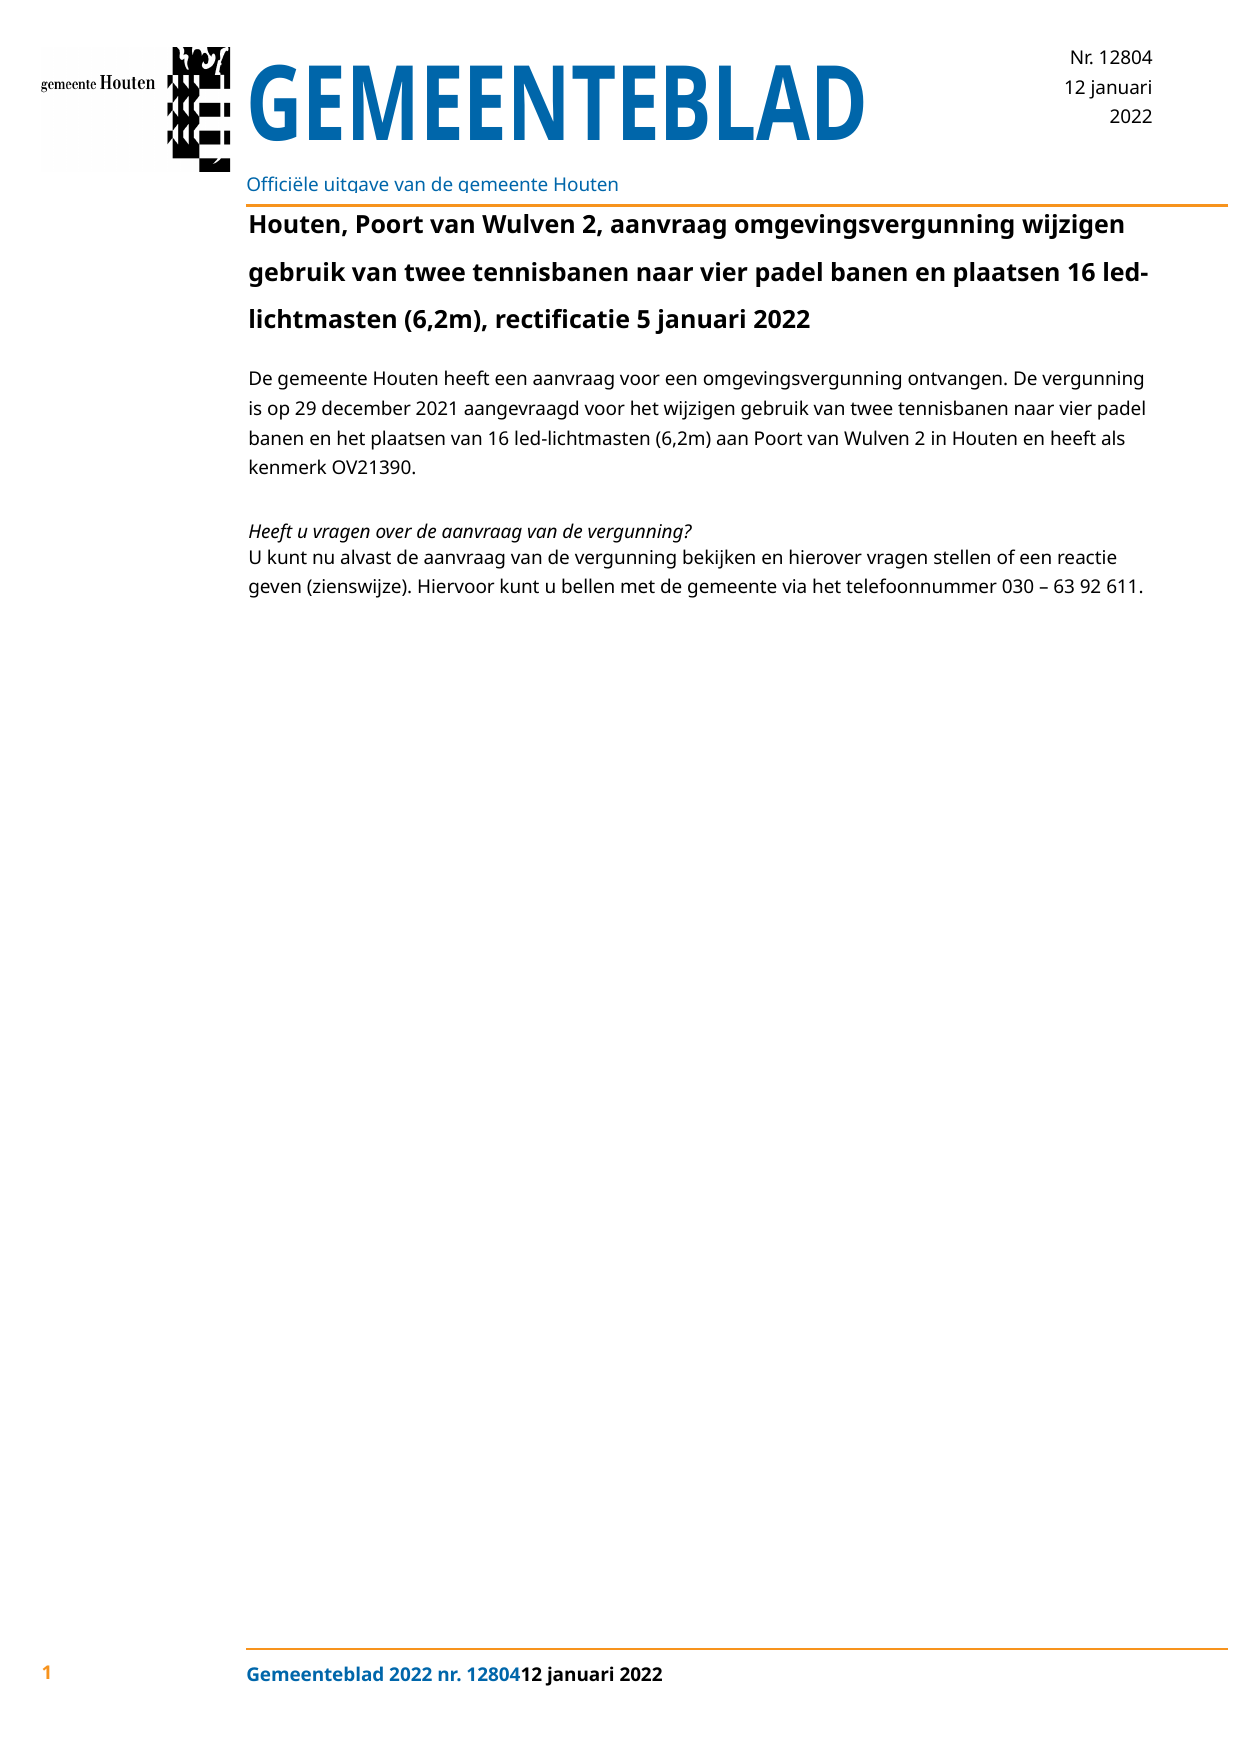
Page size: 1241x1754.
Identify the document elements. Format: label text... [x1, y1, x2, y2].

picture [41, 47, 231, 172]
text Heeft u vragen over de aanvraag van de vergunning? [248, 518, 1152, 544]
text De gemeente Houten heeft een aanvraag voor een omgevingsvergunning ontvangen. De vergunning is op 29 december 2021 aangevraagd voor het wijzigen gebruik van twee tennisbanen naar vier padel banen en het plaatsen van 16 led-lichtmasten (6,2m) aan Poort van Wulven 2 in Houten en heeft als kenmerk OV21390. [248, 366, 1152, 480]
text U kunt nu alvast de aanvraag van de vergunning bekijken en hierover vragen stellen of een reactie geven (zienswijze). Hiervoor kunt u bellen met de gemeente via het telefoonnummer 030 – 63 92 611. [248, 544, 1152, 599]
text Houten, Poort van Wulven 2, aanvraag omgevingsvergunning wijzigen gebruik van twee tennisbanen naar vier padel banen en plaatsen 16 led-lichtmasten (6,2m), rectificatie 5 januari 2022 [248, 207, 1152, 336]
